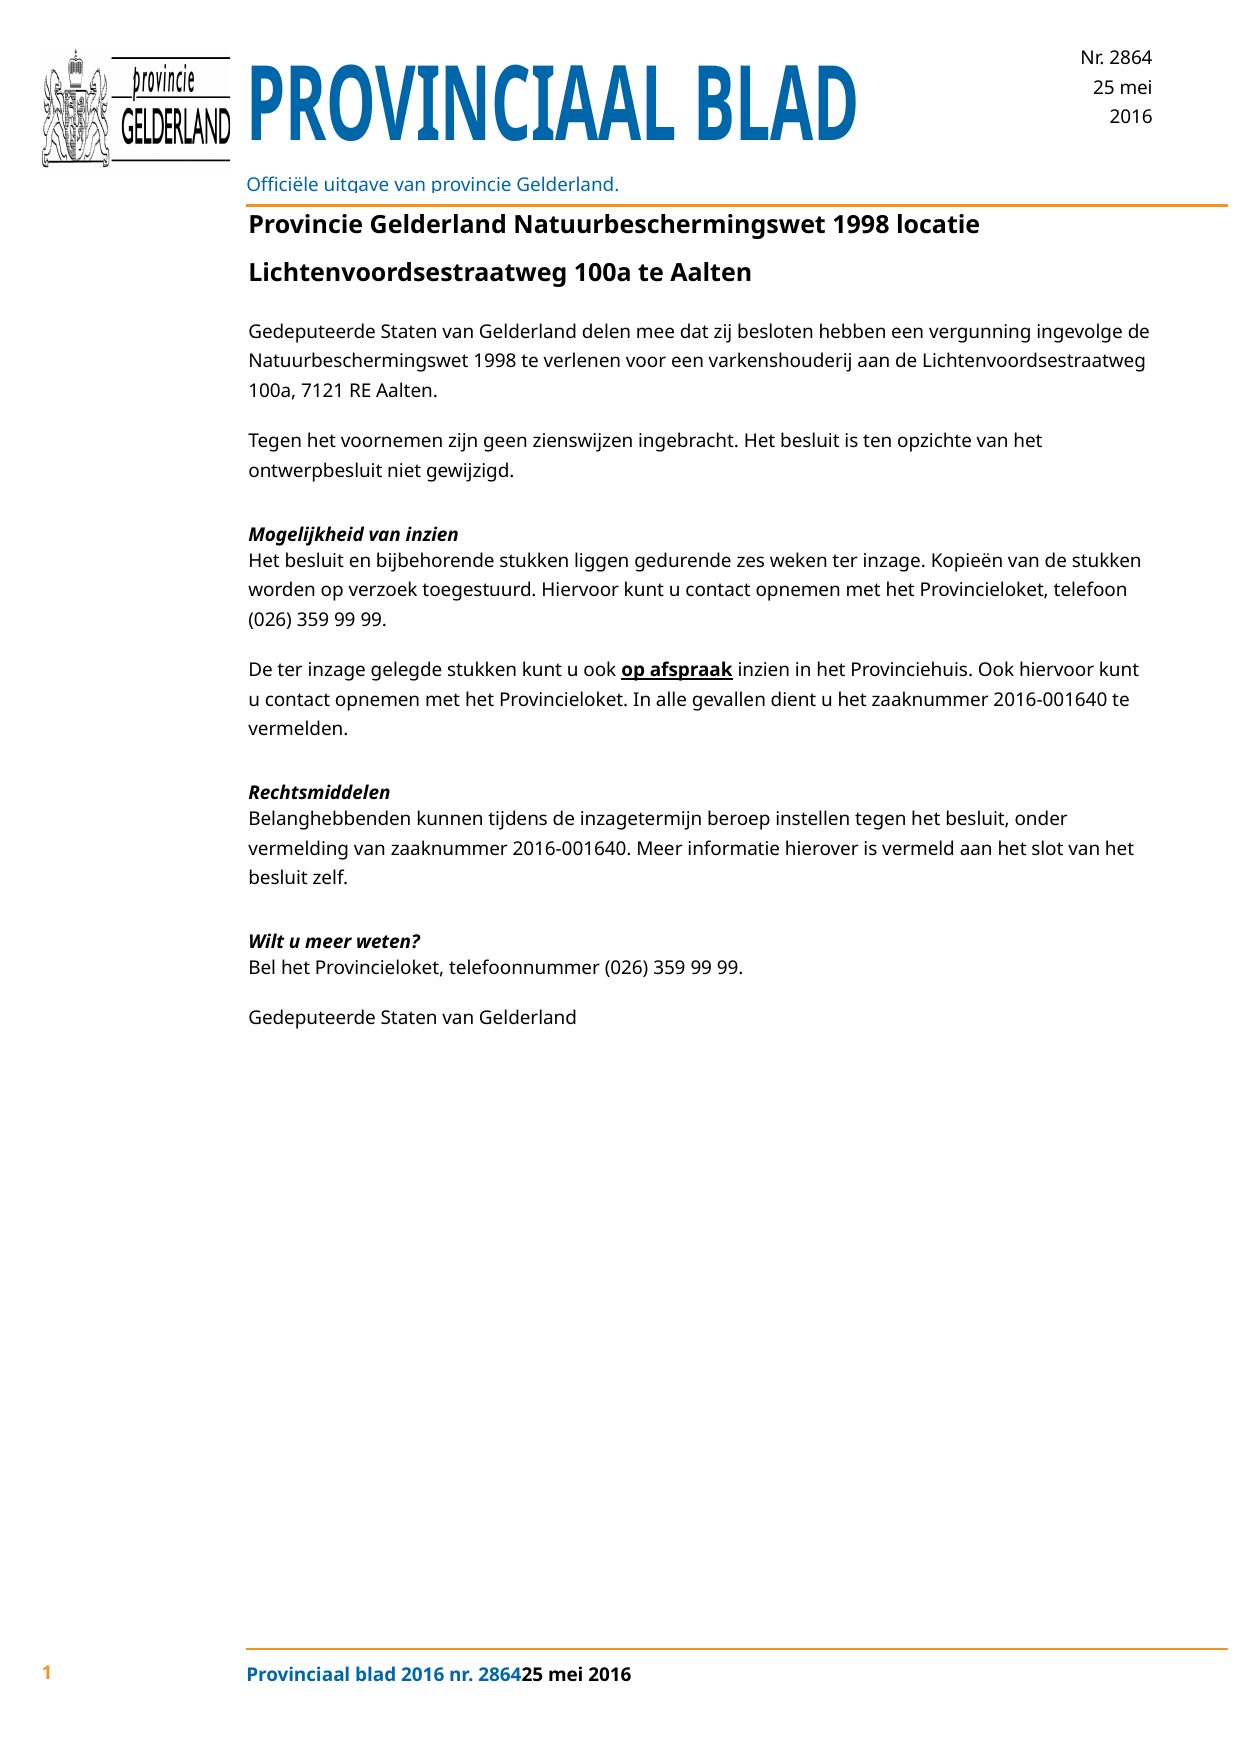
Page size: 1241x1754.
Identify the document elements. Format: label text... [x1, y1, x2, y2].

text Het besluit en bijbehorende stukken liggen gedurende zes weken ter inzage. Kopieën van de stukken worden op verzoek toegestuurd. Hiervoor kunt u contact opnemen met het Provincieloket, telefoon (026) 359 99 99. [248, 547, 1152, 632]
text Gedeputeerde Staten van Gelderland [248, 1004, 1152, 1030]
text Rechtsmiddelen [248, 779, 1152, 805]
text Gedeputeerde Staten van Gelderland delen mee dat zij besloten hebben een vergunning ingevolge de Natuurbeschermingswet 1998 te verlenen voor een varkenshouderij aan de Lichtenvoordsestraatweg 100a, 7121 RE Aalten. [248, 318, 1152, 403]
text Belanghebbenden kunnen tijdens de inzagetermijn beroep instellen tegen het besluit, onder vermelding van zaaknummer 2016-001640. Meer informatie hierover is vermeld aan het slot van het besluit zelf. [248, 805, 1152, 890]
picture [41, 47, 231, 172]
text Mogelijkheid van inzien [248, 521, 1152, 547]
text Wilt u meer weten? [248, 928, 1152, 954]
text Provincie Gelderland Natuurbeschermingswet 1998 locatie Lichtenvoordsestraatweg 100a te Aalten [248, 207, 1152, 288]
text Bel het Provincieloket, telefoonnummer (026) 359 99 99. [248, 954, 1152, 980]
text De ter inzage gelegde stukken kunt u ook op afspraak inzien in het Provinciehuis. Ook hiervoor kunt u contact opnemen met het Provincieloket. In alle gevallen dient u het zaaknummer 2016-001640 te vermelden. [248, 656, 1152, 741]
text Tegen het voornemen zijn geen zienswijzen ingebracht. Het besluit is ten opzichte van het ontwerpbesluit niet gewijzigd. [248, 427, 1152, 483]
